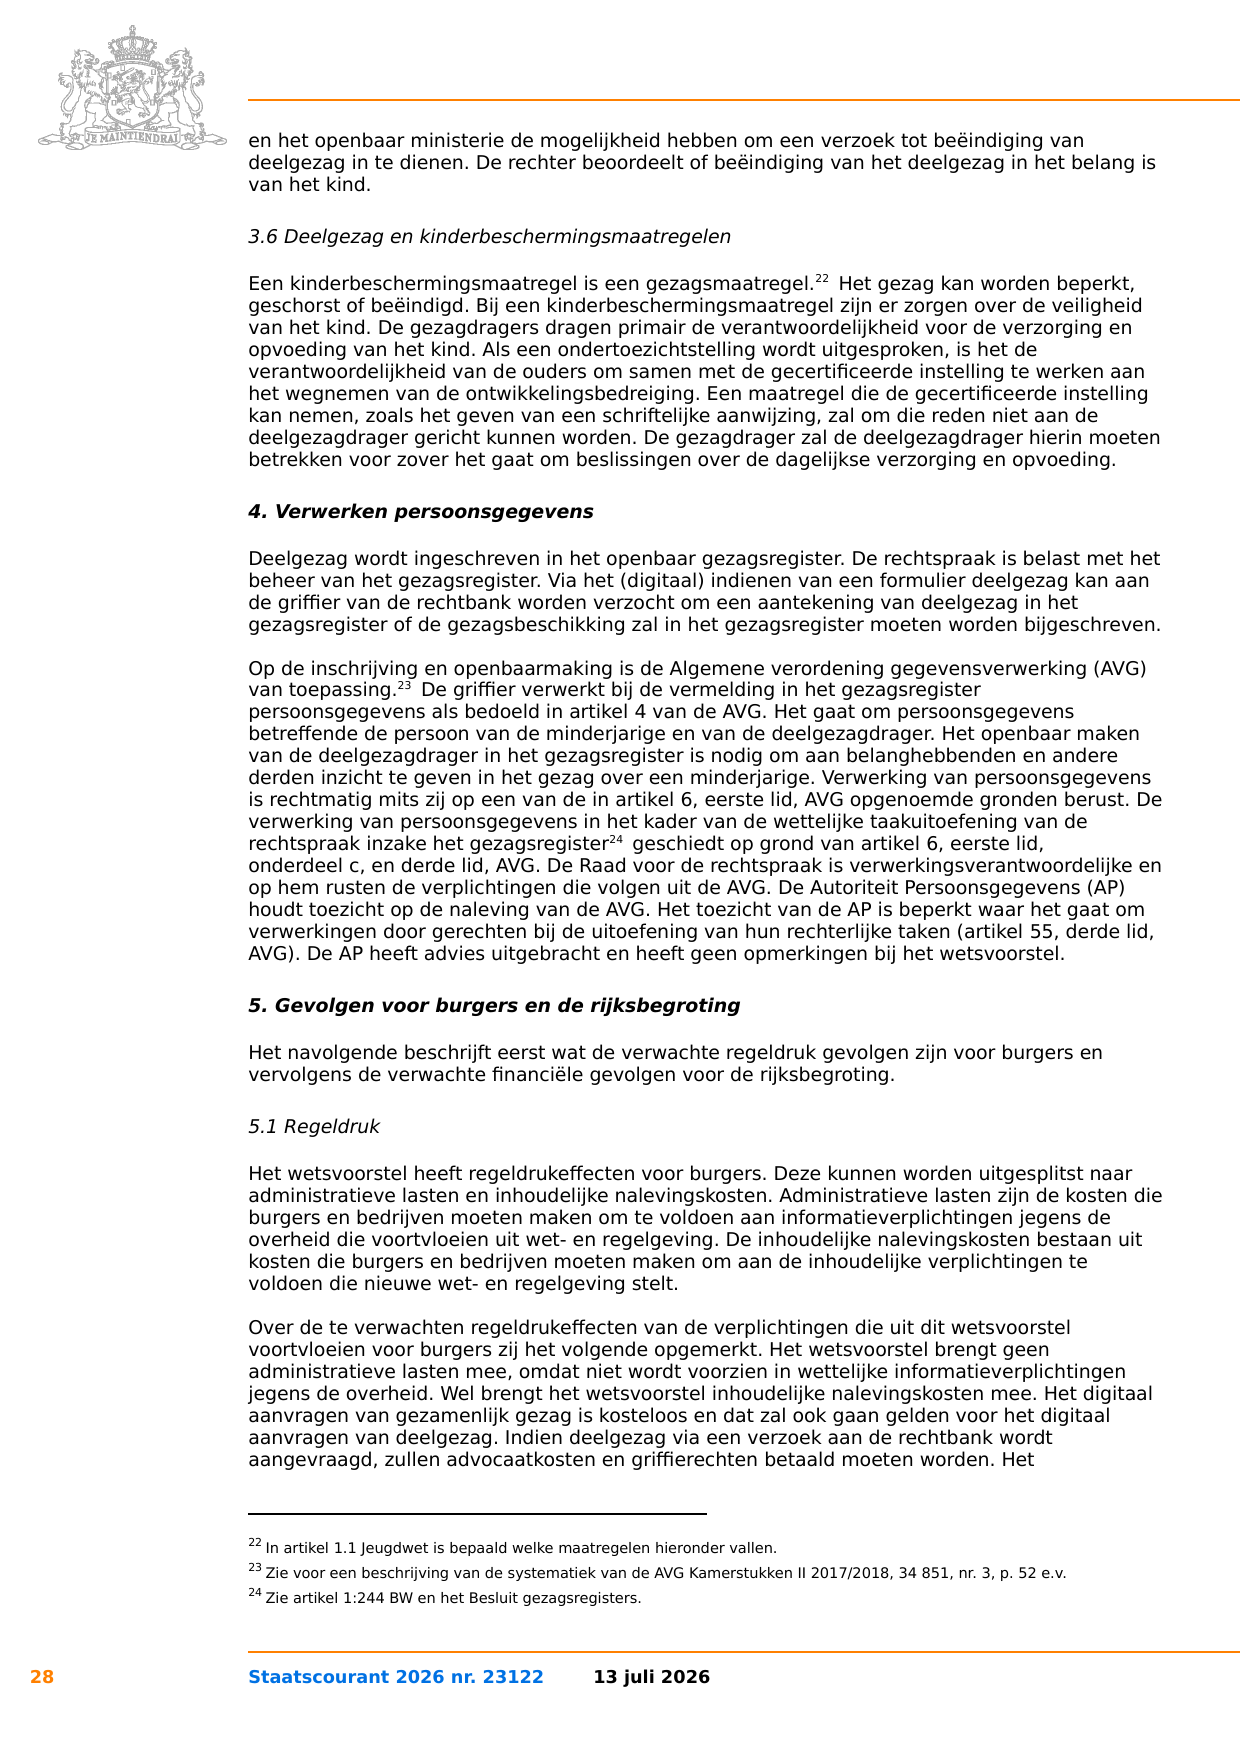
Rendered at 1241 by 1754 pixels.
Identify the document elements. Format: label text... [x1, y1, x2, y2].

picture [38, 25, 227, 150]
text Over de te verwachten regeldrukeffecten van de verplichtingen die uit dit wetsvoorstel voortvloeien voor burgers zij het volgende opgemerkt. Het wetsvoorstel brengt geen administratieve lasten mee, omdat niet wordt voorzien in wettelijke informatieverplichtingen jegens de overheid. Wel brengt het wetsvoorstel inhoudelijke nalevingskosten mee. Het digitaal aanvragen van gezamenlijk gezag is kosteloos en dat zal ook gaan gelden voor het digitaal aanvragen van deelgezag. Indien deelgezag via een verzoek aan de rechtbank wordt aangevraagd, zullen advocaatkosten en griffierechten betaald moeten worden. Het [248, 1317, 1163, 1471]
text In artikel 1.1 Jeugdwet is bepaald welke maatregelen hieronder vallen. [248, 1536, 1163, 1558]
subtitle 5. Gevolgen voor burgers en de rijksbegroting [248, 995, 1163, 1017]
text Op de inschrijving en openbaarmaking is de Algemene verordening gegevensverwerking (AVG) van toepassing. De griffier verwerkt bij de vermelding in het gezagsregister persoonsgegevens als bedoeld in artikel 4 van de AVG. Het gaat om persoonsgegevens betreffende de persoon van de minderjarige en van de deelgezagdrager. Het openbaar maken van de deelgezagdrager in het gezagsregister is nodig om aan belanghebbenden en andere derden inzicht te geven in het gezag over een minderjarige. Verwerking van persoonsgegevens is rechtmatig mits zij op een van de in artikel 6, eerste lid, AVG opgenoemde gronden berust. De verwerking van persoonsgegevens in het kader van de wettelijke taakuitoefening van de rechtspraak inzake het gezagsregister geschiedt op grond van artikel 6, eerste lid, onderdeel c, en derde lid, AVG. De Raad voor de rechtspraak is verwerkingsverantwoordelijke en op hem rusten de verplichtingen die volgen uit de AVG. De Autoriteit Persoonsgegevens (AP) houdt toezicht op de naleving van de AVG. Het toezicht van de AP is beperkt waar het gaat om verwerkingen door gerechten bij de uitoefening van hun rechterlijke taken (artikel 55, derde lid, AVG). De AP heeft advies uitgebracht en heeft geen opmerkingen bij het wetsvoorstel. [248, 657, 1163, 965]
subtitle 3.6 Deelgezag en kinderbeschermingsmaatregelen [248, 226, 1163, 248]
text en het openbaar ministerie de mogelijkheid hebben om een verzoek tot beëindiging van deelgezag in te dienen. De rechter beoordeelt of beëindiging van het deelgezag in het belang is van het kind. [248, 130, 1163, 196]
subtitle 4. Verwerken persoonsgegevens [248, 501, 1163, 523]
text Zie voor een beschrijving van de systematiek van de AVG Kamerstukken II 2017/2018, 34 851, nr. 3, p. 52 e.v. [248, 1561, 1163, 1583]
text Zie artikel 1:244 BW en het Besluit gezagsregisters. [248, 1586, 1163, 1608]
text Het navolgende beschrijft eerst wat de verwachte regeldruk gevolgen zijn voor burgers en vervolgens de verwachte financiële gevolgen voor de rijksbegroting. [248, 1042, 1163, 1086]
text Deelgezag wordt ingeschreven in het openbaar gezagsregister. De rechtspraak is belast met het beheer van het gezagsregister. Via het (digitaal) indienen van een formulier deelgezag kan aan de griffier van de rechtbank worden verzocht om een aantekening van deelgezag in het gezagsregister of de gezagsbeschikking zal in het gezagsregister moeten worden bijgeschreven. [248, 548, 1163, 636]
text Een kinderbeschermingsmaatregel is een gezagsmaatregel. Het gezag kan worden beperkt, geschorst of beëindigd. Bij een kinderbeschermingsmaatregel zijn er zorgen over de veiligheid van het kind. De gezagdragers dragen primair de verantwoordelijkheid voor de verzorging en opvoeding van het kind. Als een ondertoezichtstelling wordt uitgesproken, is het de verantwoordelijkheid van de ouders om samen met de gecertificeerde instelling te werken aan het wegnemen van de ontwikkelingsbedreiging. Een maatregel die de gecertificeerde instelling kan nemen, zoals het geven van een schriftelijke aanwijzing, zal om die reden niet aan de deelgezagdrager gericht kunnen worden. De gezagdrager zal de deelgezagdrager hierin moeten betrekken voor zover het gaat om beslissingen over de dagelijkse verzorging en opvoeding. [248, 273, 1163, 471]
text Het wetsvoorstel heeft regeldrukeffecten voor burgers. Deze kunnen worden uitgesplitst naar administratieve lasten en inhoudelijke nalevingskosten. Administratieve lasten zijn de kosten die burgers en bedrijven moeten maken om te voldoen aan informatieverplichtingen jegens de overheid die voortvloeien uit wet- en regelgeving. De inhoudelijke nalevingskosten bestaan uit kosten die burgers en bedrijven moeten maken om aan de inhoudelijke verplichtingen te voldoen die nieuwe wet- en regelgeving stelt. [248, 1163, 1163, 1295]
subtitle 5.1 Regeldruk [248, 1116, 1163, 1138]
